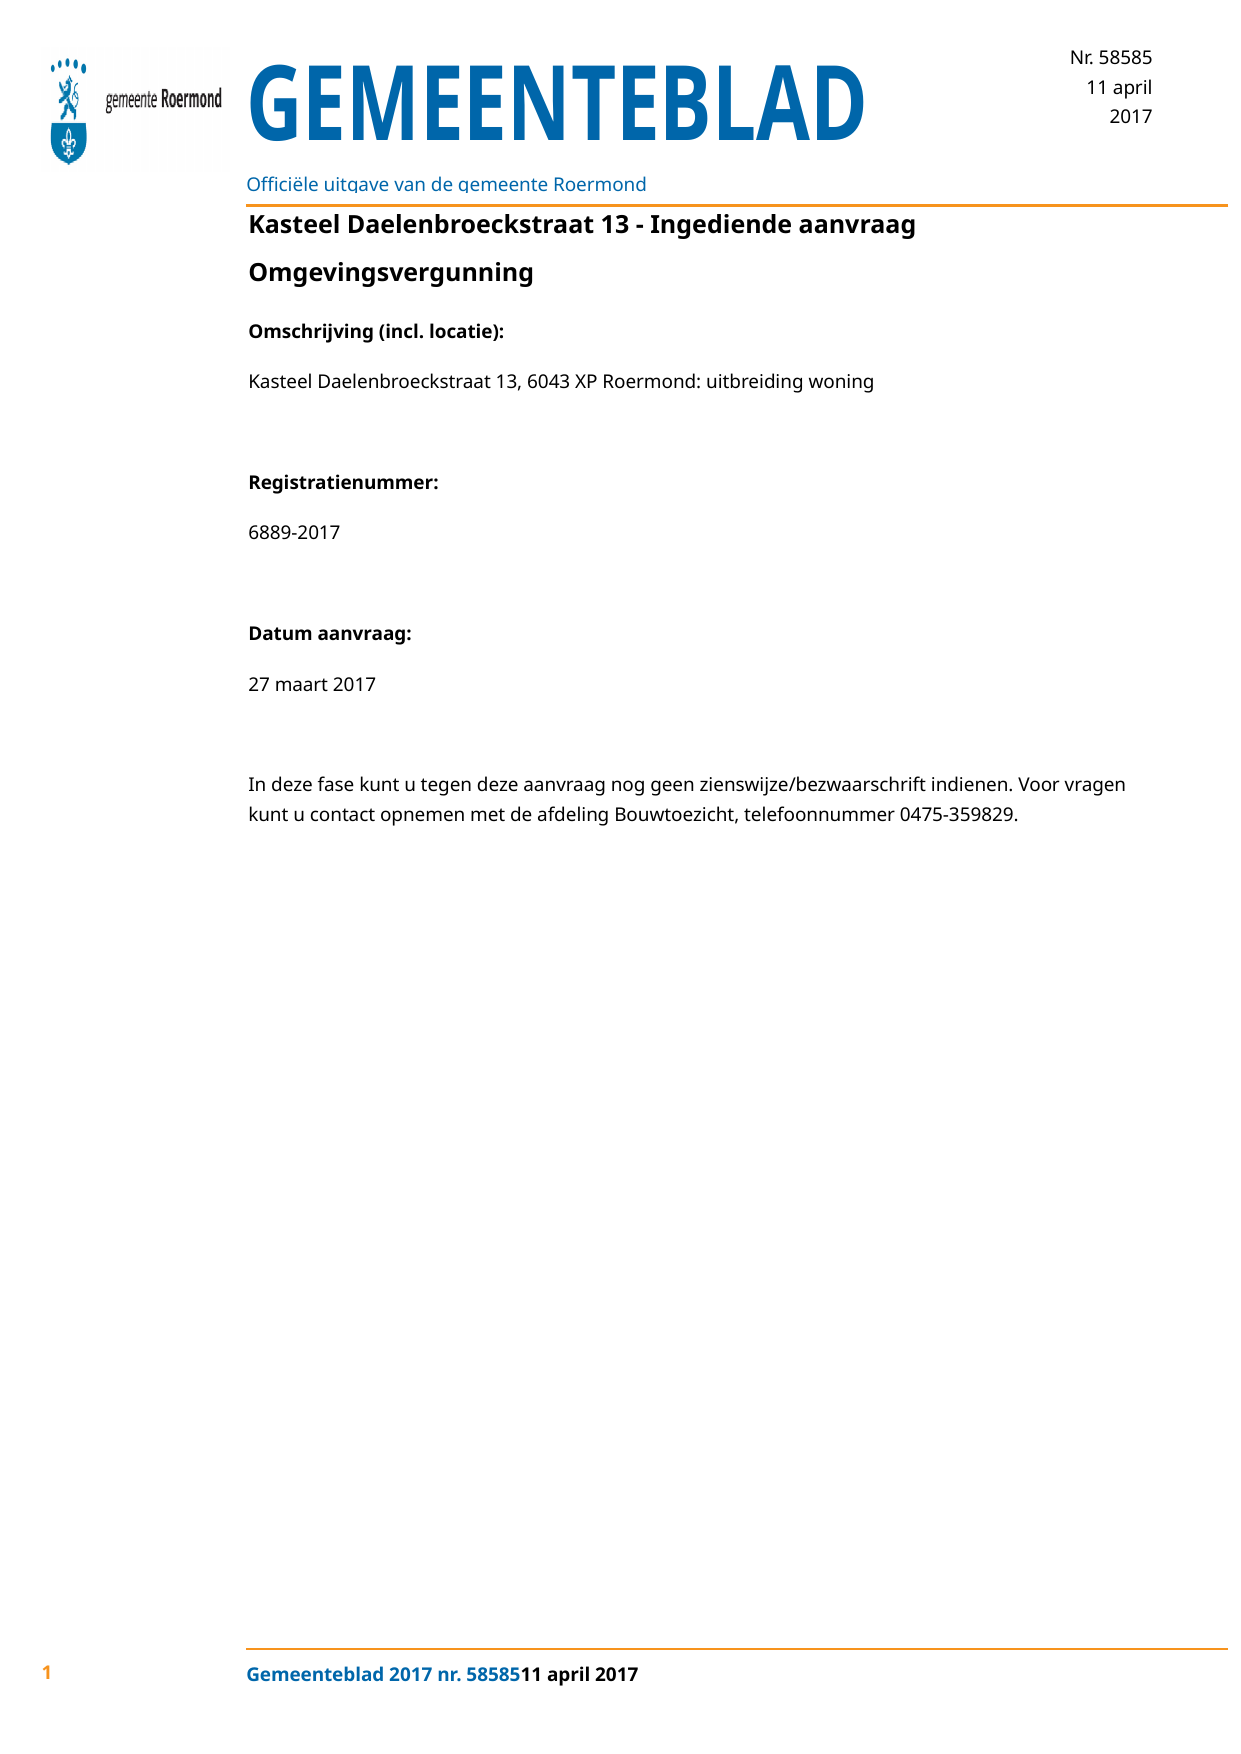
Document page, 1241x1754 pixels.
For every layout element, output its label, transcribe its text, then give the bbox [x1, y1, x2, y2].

picture [41, 47, 231, 172]
text Omschrijving (incl. locatie): [248, 318, 1152, 344]
text In deze fase kunt u tegen deze aanvraag nog geen zienswijze/bezwaarschrift indienen. Voor vragen kunt u contact opnemen met de afdeling Bouwtoezicht, telefoonnummer 0475-359829. [248, 772, 1152, 827]
text Kasteel Daelenbroeckstraat 13 - Ingediende aanvraag Omgevingsvergunning [248, 207, 1152, 288]
text 6889-2017 [248, 519, 1152, 545]
text Registratienummer: [248, 469, 1152, 495]
text 27 maart 2017 [248, 671, 1152, 697]
text Datum aanvraag: [248, 620, 1152, 646]
text Kasteel Daelenbroeckstraat 13, 6043 XP Roermond: uitbreiding woning [248, 368, 1152, 394]
